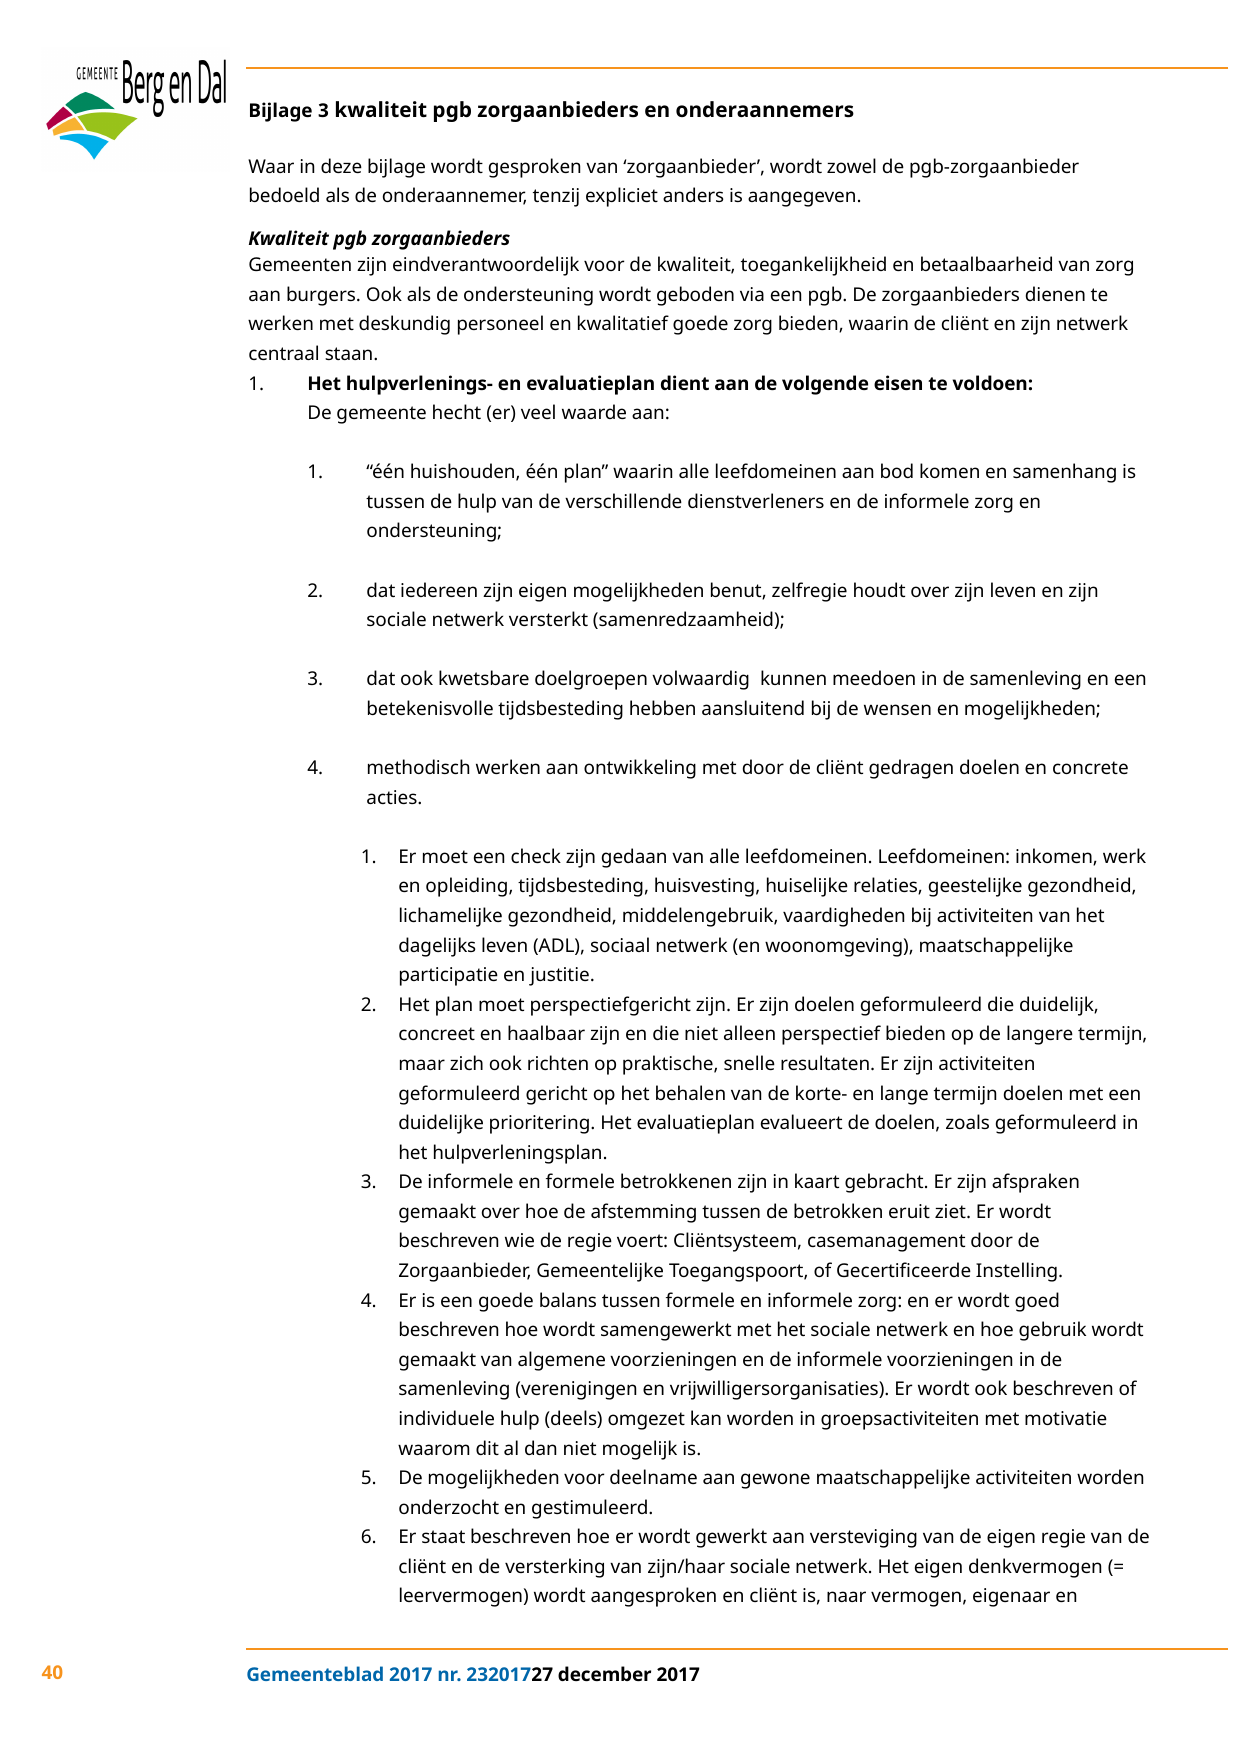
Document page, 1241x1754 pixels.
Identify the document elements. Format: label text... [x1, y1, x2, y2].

list “één huishouden, één plan” waarin alle leefdomeinen aan bod komen en samenhang is tussen de hulp van de verschillende dienstverleners en de informele zorg en ondersteuning; [307, 458, 1152, 543]
text Waar in deze bijlage wordt gesproken van ‘zorgaanbieder’, wordt zowel de pgb-zorgaanbieder bedoeld als de onderaannemer, tenzij expliciet anders is aangegeven. [248, 153, 1152, 208]
list De gemeente hecht (er) veel waarde aan: [248, 399, 1152, 425]
text Bijlage 3 kwaliteit pgb zorgaanbieders en onderaannemers [248, 95, 1152, 123]
list De informele en formele betrokkenen zijn in kaart gebracht. Er zijn afspraken gemaakt over hoe de afstemming tussen de betrokken eruit ziet. Er wordt beschreven wie de regie voert: Cliëntsysteem, casemanagement door de Zorgaanbieder, Gemeentelijke Toegangspoort, of Gecertificeerde Instelling. [361, 1168, 1152, 1283]
text Kwaliteit pgb zorgaanbieders [248, 226, 1152, 251]
list dat iedereen zijn eigen mogelijkheden benut, zelfregie houdt over zijn leven en zijn sociale netwerk versterkt (samenredzaamheid); [307, 577, 1152, 632]
list methodisch werken aan ontwikkeling met door de cliënt gedragen doelen en concrete acties. [307, 754, 1152, 809]
list Het plan moet perspectiefgericht zijn. Er zijn doelen geformuleerd die duidelijk, concreet en haalbaar zijn en die niet alleen perspectief bieden op de langere termijn, maar zich ook richten op praktische, snelle resultaten. Er zijn activiteiten geformuleerd gericht op het behalen van de korte- en lange termijn doelen met een duidelijke prioritering. Het evaluatieplan evalueert de doelen, zoals geformuleerd in het hulpverleningsplan. [361, 991, 1152, 1164]
list Er moet een check zijn gedaan van alle leefdomeinen. Leefdomeinen: inkomen, werk en opleiding, tijdsbesteding, huisvesting, huiselijke relaties, geestelijke gezondheid, lichamelijke gezondheid, middelengebruik, vaardigheden bij activiteiten van het dagelijks leven (ADL), sociaal netwerk (en woonomgeving), maatschappelijke participatie en justitie. [361, 843, 1152, 987]
picture [41, 47, 231, 172]
list dat ook kwetsbare doelgroepen volwaardig kunnen meedoen in de samenleving en een betekenisvolle tijdsbesteding hebben aansluitend bij de wensen en mogelijkheden; [307, 666, 1152, 721]
list Er is een goede balans tussen formele en informele zorg: en er wordt goed beschreven hoe wordt samengewerkt met het sociale netwerk en hoe gebruik wordt gemaakt van algemene voorzieningen en de informele voorzieningen in de samenleving (verenigingen en vrijwilligersorganisaties). Er wordt ook beschreven of individuele hulp (deels) omgezet kan worden in groepsactiviteiten met motivatie waarom dit al dan niet mogelijk is. [361, 1287, 1152, 1460]
list Het hulpverlenings- en evaluatieplan dient aan de volgende eisen te voldoen: [248, 370, 1152, 395]
list De mogelijkheden voor deelname aan gewone maatschappelijke activiteiten worden onderzocht en gestimuleerd. [361, 1464, 1152, 1519]
list Er staat beschreven hoe er wordt gewerkt aan versteviging van de eigen regie van de cliënt en de versterking van zijn/haar sociale netwerk. Het eigen denkvermogen (= leervermogen) wordt aangesproken en cliënt is, naar vermogen, eigenaar en [361, 1523, 1152, 1608]
text Gemeenten zijn eindverantwoordelijk voor de kwaliteit, toegankelijkheid en betaalbaarheid van zorg aan burgers. Ook als de ondersteuning wordt geboden via een pgb. De zorgaanbieders dienen te werken met deskundig personeel en kwalitatief goede zorg bieden, waarin de cliënt en zijn netwerk centraal staan. [248, 251, 1152, 366]
